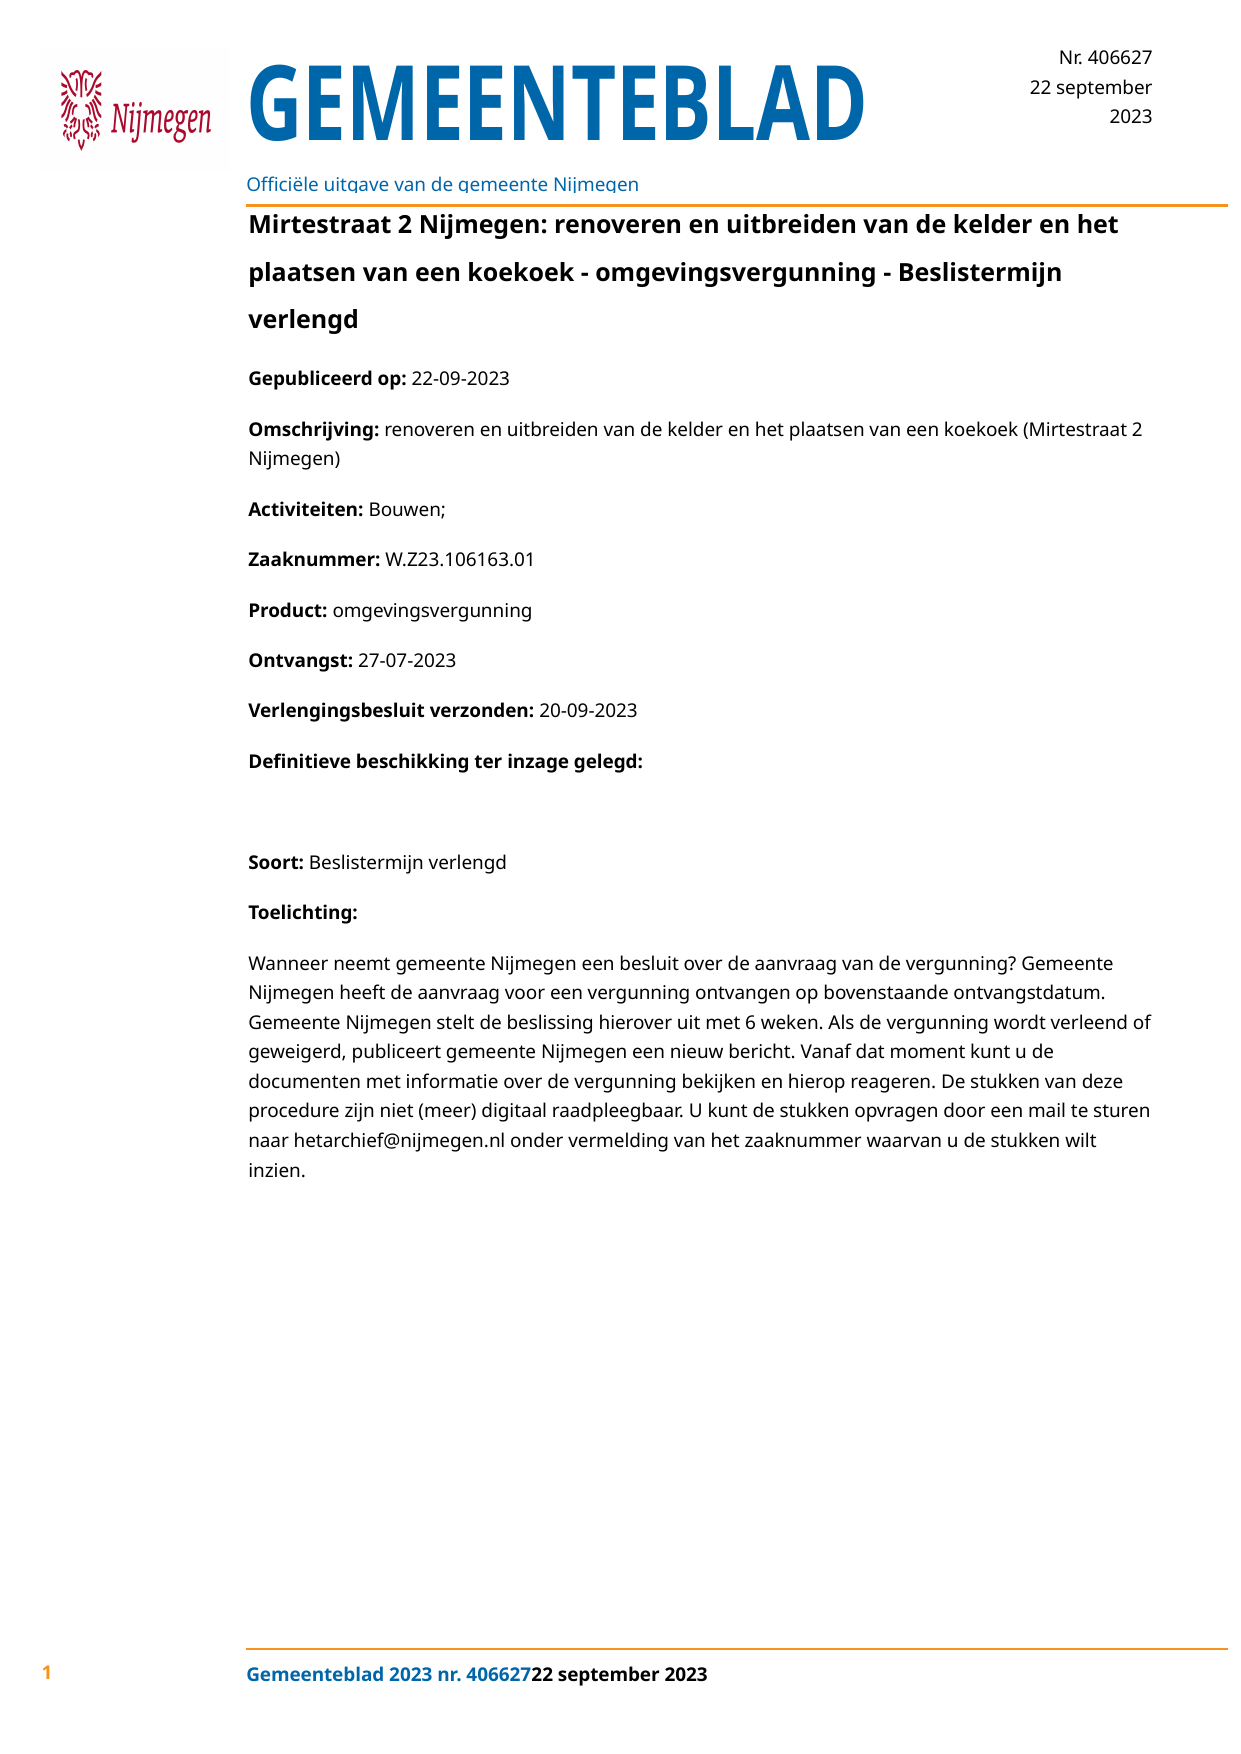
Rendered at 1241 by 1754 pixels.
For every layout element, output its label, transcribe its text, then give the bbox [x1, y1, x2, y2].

text Zaaknummer: W.Z23.106163.01 [248, 546, 1152, 572]
text Ontvangst: 27-07-2023 [248, 647, 1152, 673]
text Soort: Beslistermijn verlengd [248, 849, 1152, 874]
text Product: omgevingsvergunning [248, 597, 1152, 622]
text Omschrijving: renoveren en uitbreiden van de kelder en het plaatsen van een koekoek (Mirtestraat 2 Nijmegen) [248, 416, 1152, 471]
text Activiteiten: Bouwen; [248, 496, 1152, 522]
text Toelichting: [248, 899, 1152, 925]
text Mirtestraat 2 Nijmegen: renoveren en uitbreiden van de kelder en het plaatsen van een koekoek - omgevingsvergunning - Beslistermijn verlengd [248, 207, 1152, 336]
text Definitieve beschikking ter inzage gelegd: [248, 748, 1152, 774]
text Wanneer neemt gemeente Nijmegen een besluit over de aanvraag van de vergunning? Gemeente Nijmegen heeft de aanvraag voor een vergunning ontvangen op bovenstaande ontvangstdatum. Gemeente Nijmegen stelt de beslissing hierover uit met 6 weken. Als de vergunning wordt verleend of geweigerd, publiceert gemeente Nijmegen een nieuw bericht. Vanaf dat moment kunt u de documenten met informatie over de vergunning bekijken en hierop reageren. De stukken van deze procedure zijn niet (meer) digitaal raadpleegbaar. U kunt de stukken opvragen door een mail te sturen naar hetarchief@nijmegen.nl onder vermelding van het zaaknummer waarvan u de stukken wilt inzien. [248, 950, 1152, 1182]
picture [41, 47, 231, 172]
text Gepubliceerd op: 22-09-2023 [248, 366, 1152, 391]
text Verlengingsbesluit verzonden: 20-09-2023 [248, 698, 1152, 723]
